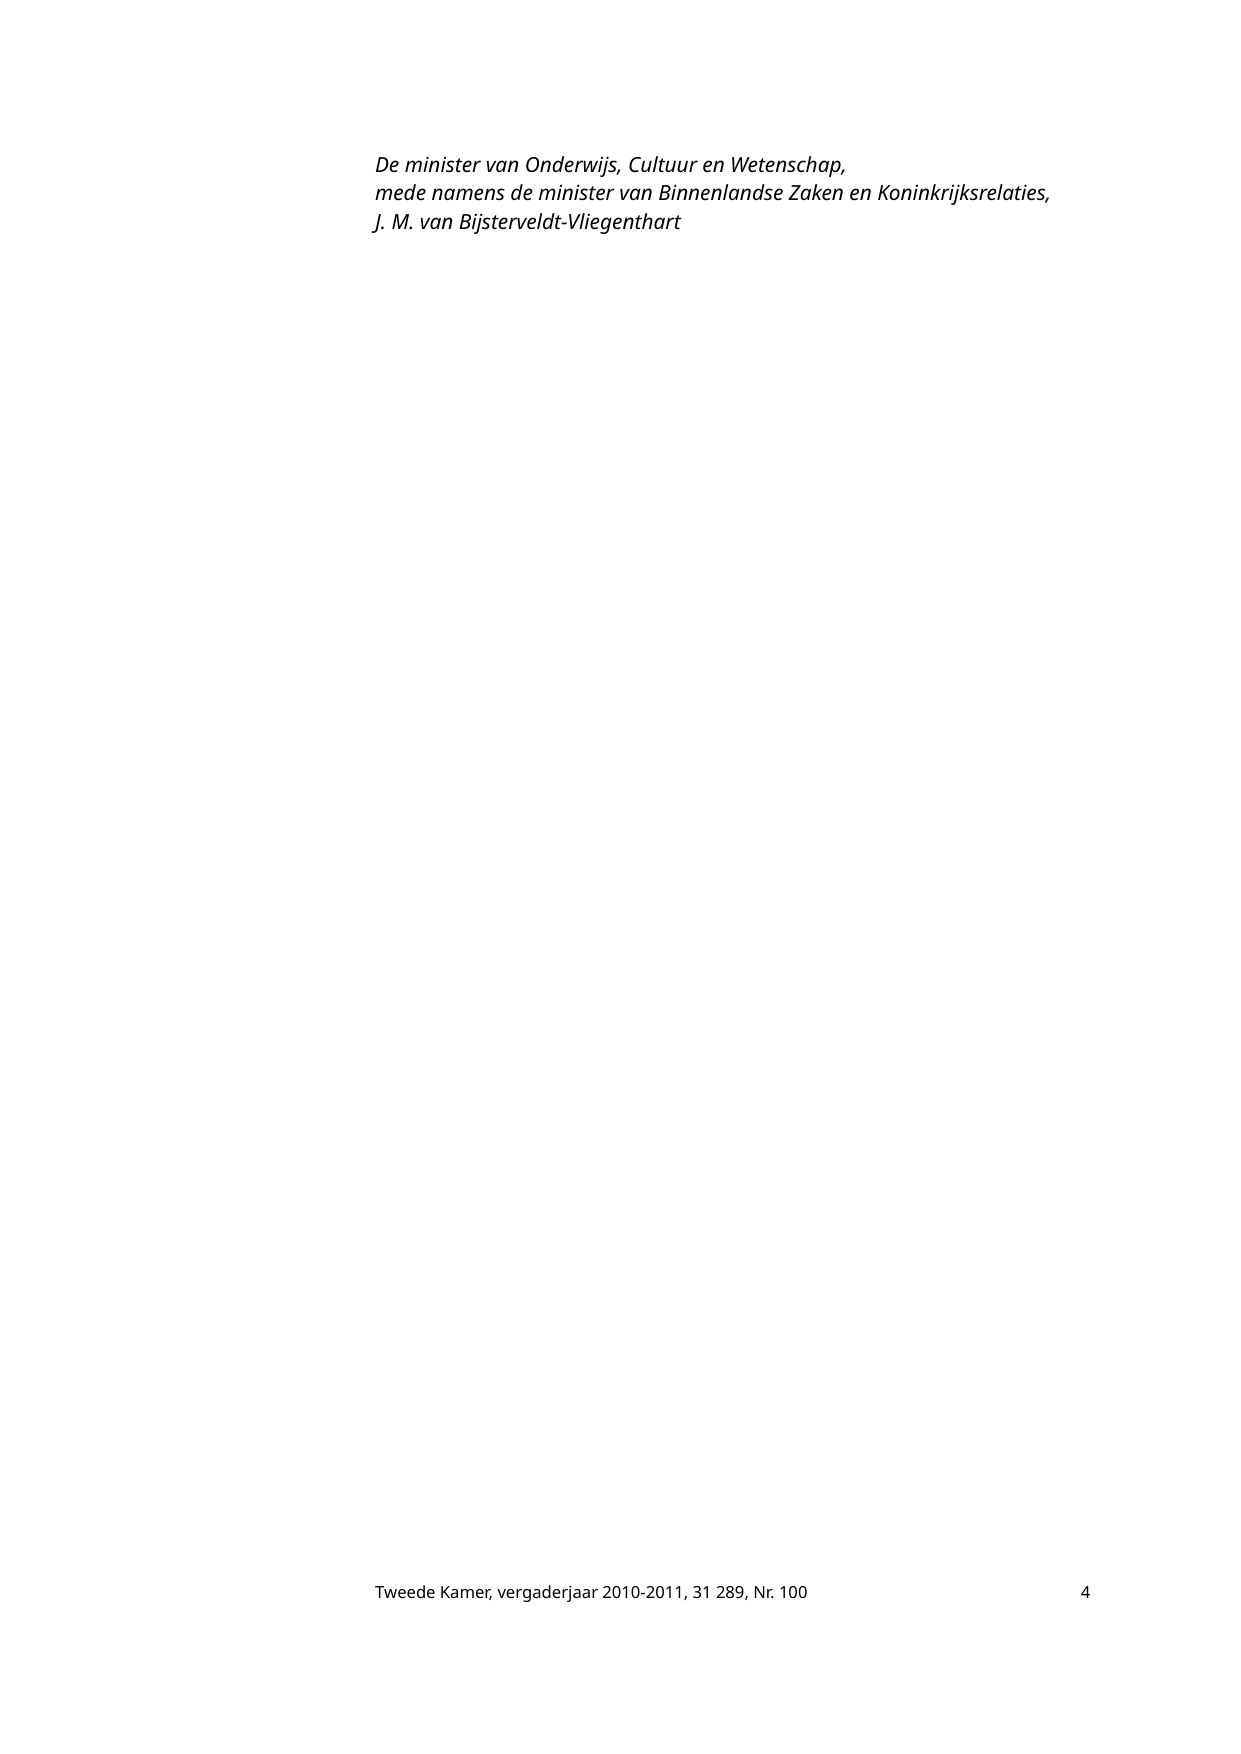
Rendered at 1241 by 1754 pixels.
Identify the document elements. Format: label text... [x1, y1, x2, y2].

text J. M. van Bijsterveldt-Vliegenthart [375, 207, 1090, 235]
text De minister van Onderwijs, Cultuur en Wetenschap, [375, 150, 1090, 178]
text mede namens de minister van Binnenlandse Zaken en Koninkrijksrelaties, [375, 178, 1090, 207]
